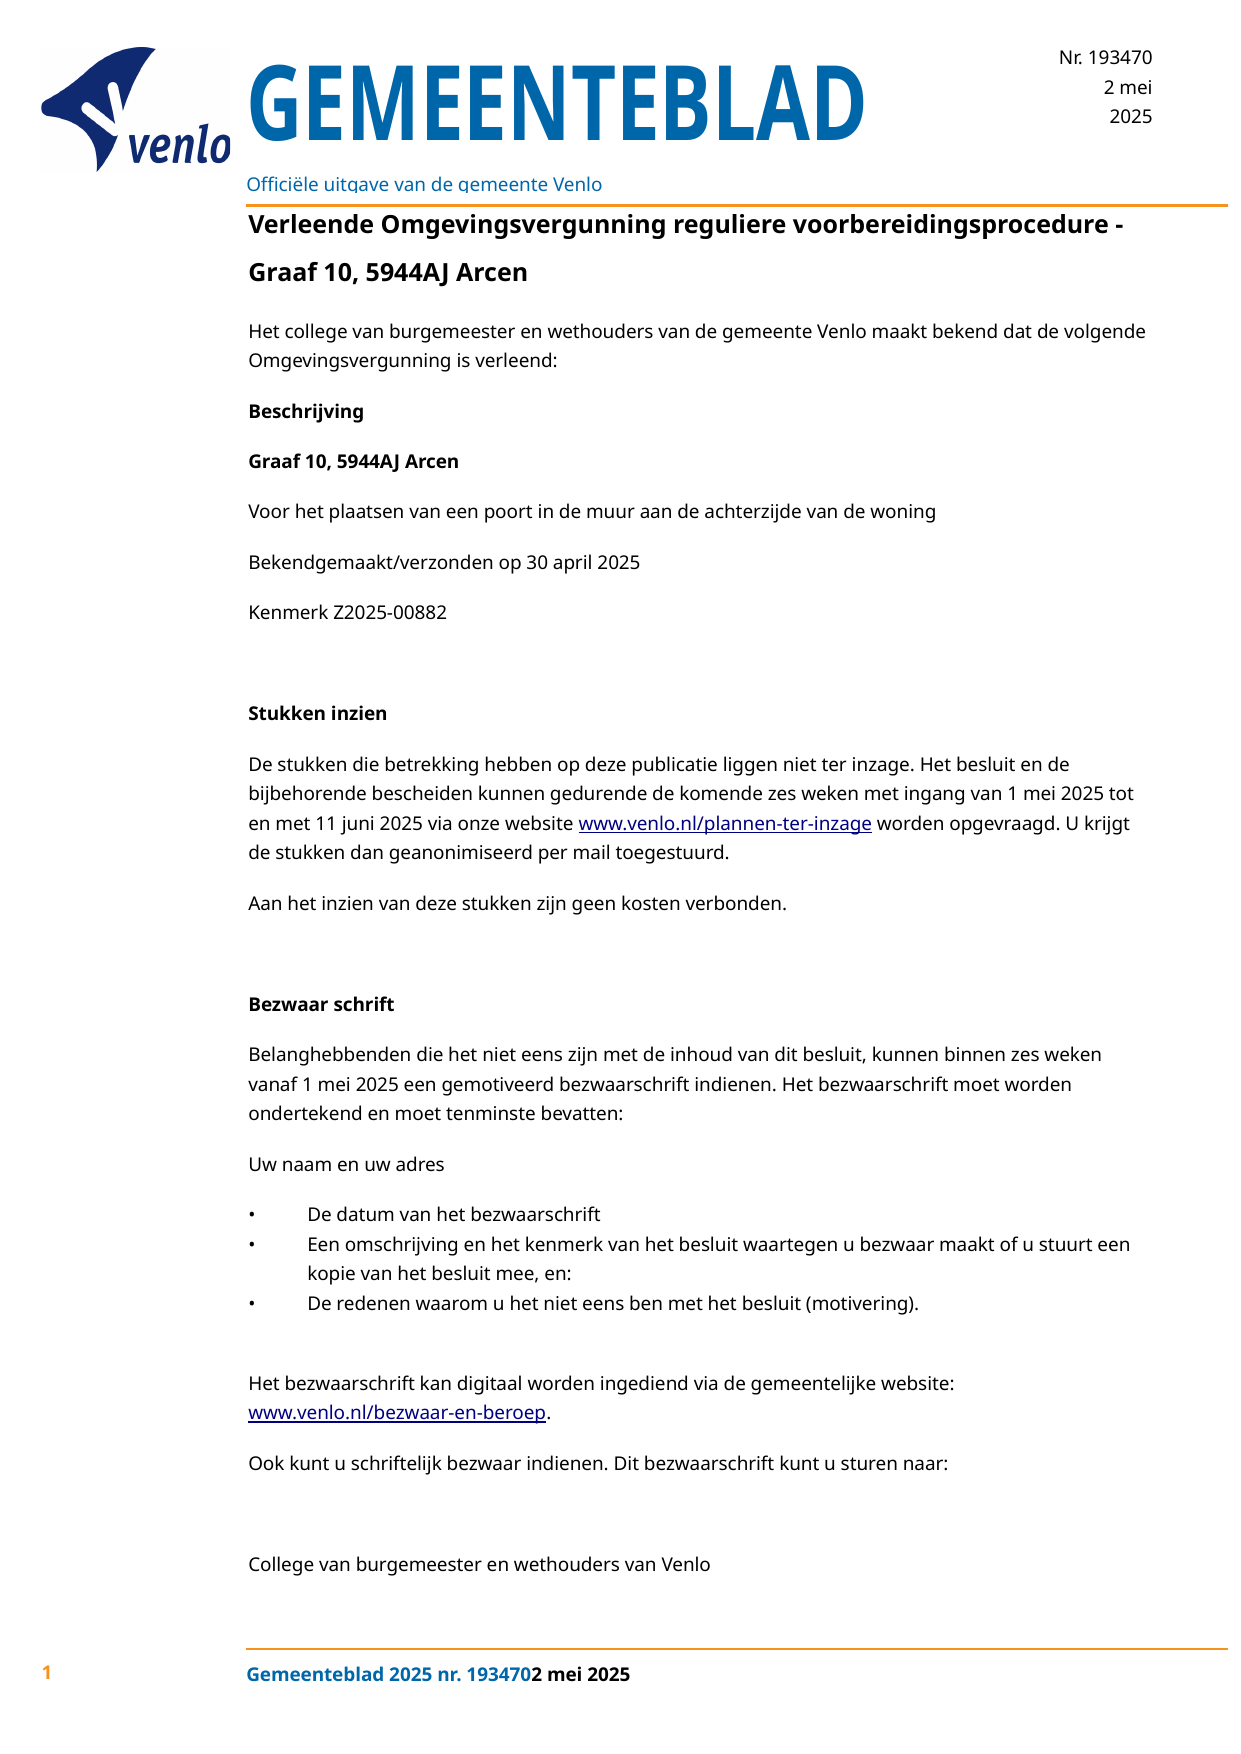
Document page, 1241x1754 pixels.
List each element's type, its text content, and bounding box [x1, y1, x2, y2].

text Verleende Omgevingsvergunning reguliere voorbereidingsprocedure - Graaf 10, 5944AJ Arcen [248, 207, 1152, 288]
text Graaf 10, 5944AJ Arcen [248, 448, 1152, 474]
list Een omschrijving en het kenmerk van het besluit waartegen u bezwaar maakt of u stuurt een kopie van het besluit mee, en: [248, 1231, 1152, 1286]
text Voor het plaatsen van een poort in de muur aan de achterzijde van de woning [248, 499, 1152, 524]
text De stukken die betrekking hebben op deze publicatie liggen niet ter inzage. Het besluit en de bijbehorende bescheiden kunnen gedurende de komende zes weken met ingang van 1 mei 2025 tot en met 11 juni 2025 via onze website www.venlo.nl/plannen-ter-inzage worden opgevraagd. U krijgt de stukken dan geanonimiseerd per mail toegestuurd. [248, 751, 1152, 865]
text Het college van burgemeester en wethouders van de gemeente Venlo maakt bekend dat de volgende Omgevingsvergunning is verleend: [248, 318, 1152, 373]
text College van burgemeester en wethouders van Venlo [248, 1551, 1152, 1577]
text Bezwaar schrift [248, 991, 1152, 1017]
text Stukken inzien [248, 700, 1152, 726]
text Bekendgemaakt/verzonden op 30 april 2025 [248, 549, 1152, 575]
text Beschrijving [248, 398, 1152, 424]
text Het bezwaarschrift kan digitaal worden ingediend via de gemeentelijke website: www.venlo.nl/bezwaar-en-beroep. [248, 1370, 1152, 1425]
text Belanghebbenden die het niet eens zijn met de inhoud van dit besluit, kunnen binnen zes weken vanaf 1 mei 2025 een gemotiveerd bezwaarschrift indienen. Het bezwaarschrift moet worden ondertekend en moet tenminste bevatten: [248, 1041, 1152, 1126]
text Kenmerk Z2025-00882 [248, 599, 1152, 625]
list De redenen waarom u het niet eens ben met het besluit (motivering). [248, 1290, 1152, 1316]
list De datum van het bezwaarschrift [248, 1201, 1152, 1227]
text Uw naam en uw adres [248, 1151, 1152, 1177]
text Ook kunt u schriftelijk bezwaar indienen. Dit bezwaarschrift kunt u sturen naar: [248, 1450, 1152, 1476]
picture [41, 47, 231, 172]
text Aan het inzien van deze stukken zijn geen kosten verbonden. [248, 890, 1152, 916]
